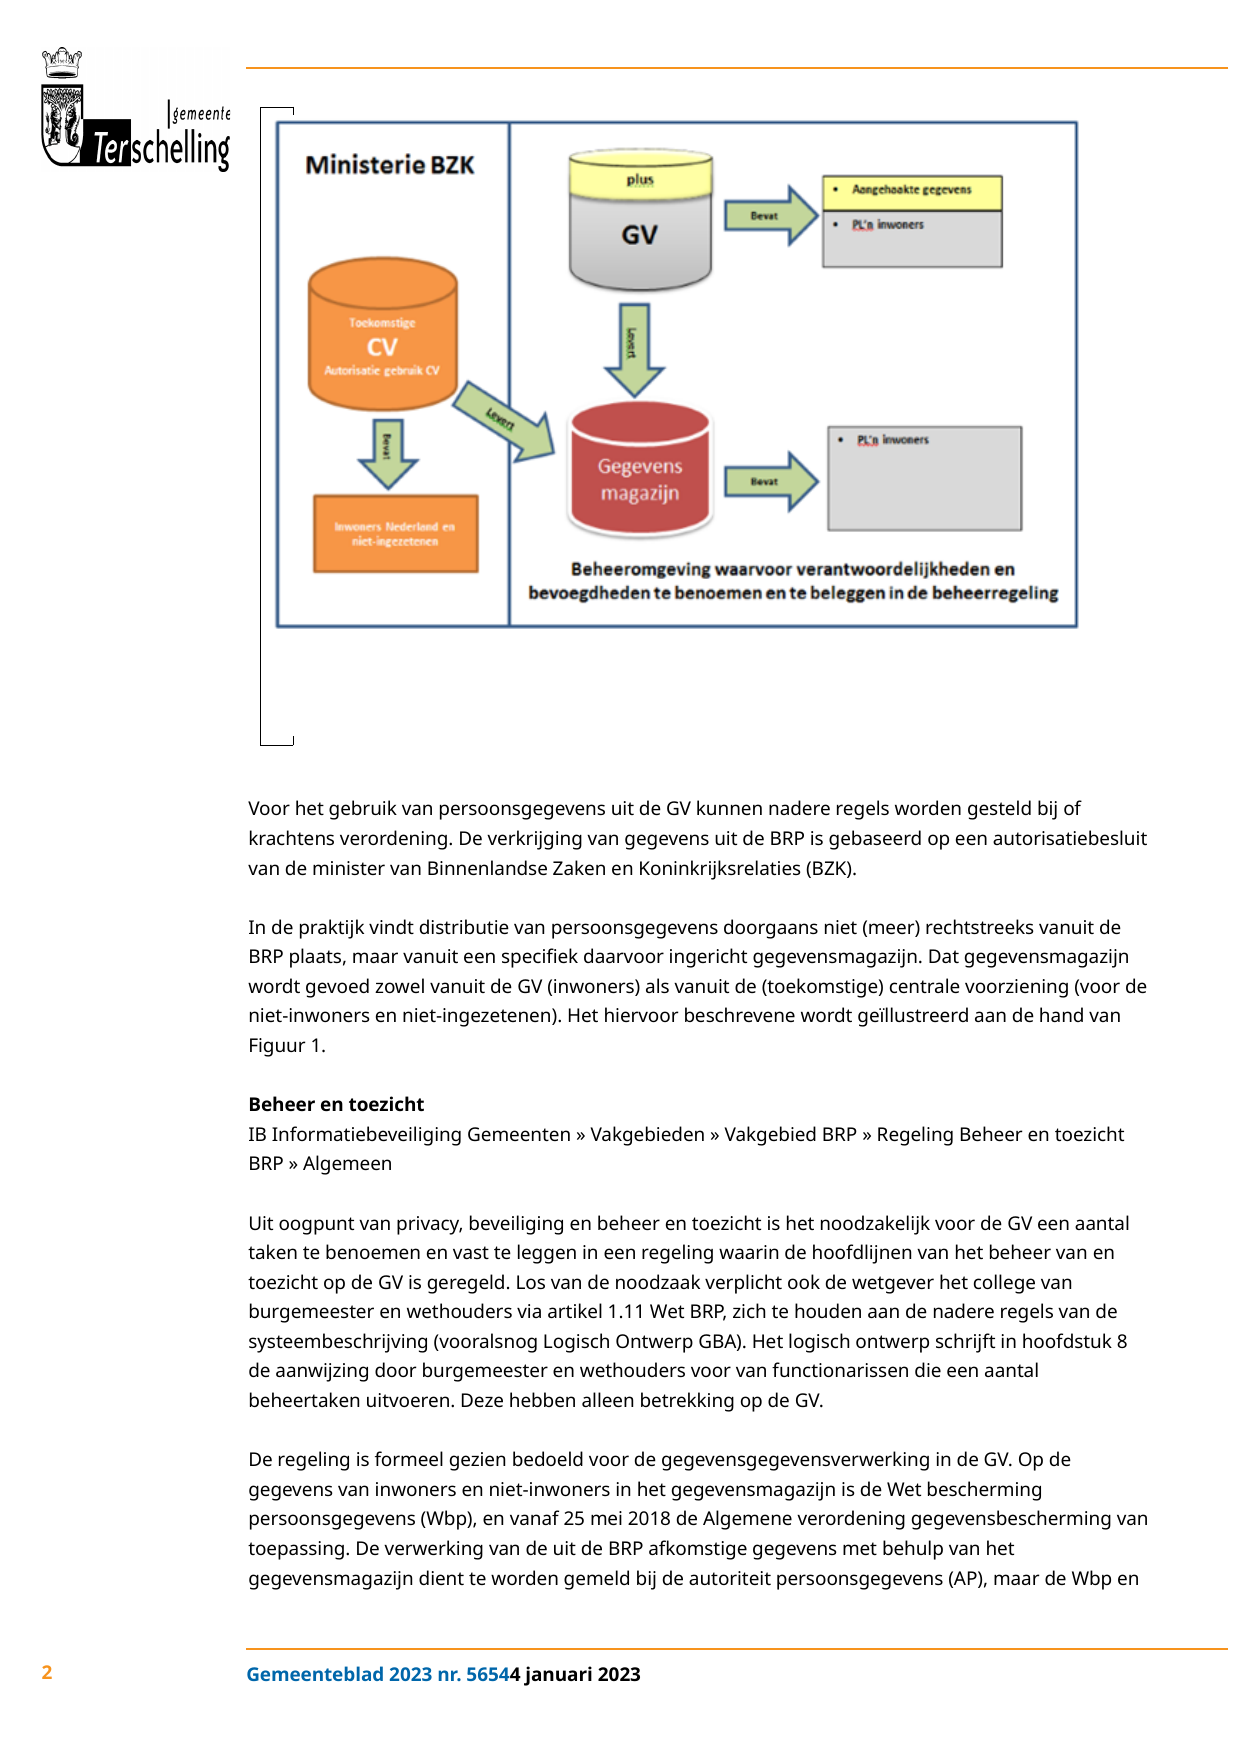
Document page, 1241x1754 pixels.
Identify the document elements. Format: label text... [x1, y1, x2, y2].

picture [41, 47, 231, 172]
text Beheer en toezicht [248, 1091, 1152, 1117]
text De regeling is formeel gezien bedoeld voor de gegevensgegevensverwerking in de GV. Op de gegevens van inwoners en niet-inwoners in het gegevensmagazijn is de Wet bescherming persoonsgegevens (Wbp), en vanaf 25 mei 2018 de Algemene verordening gegevensbescherming van toepassing. De verwerking van de uit de BRP afkomstige gegevens met behulp van het gegevensmagazijn dient te worden gemeld bij de autoriteit persoonsgegevens (AP), maar de Wbp en [248, 1446, 1152, 1591]
text Uit oogpunt van privacy, beveiliging en beheer en toezicht is het noodzakelijk voor de GV een aantal taken te benoemen en vast te leggen in een regeling waarin de hoofdlijnen van het beheer van en toezicht op de GV is geregeld. Los van de noodzaak verplicht ook de wetgever het college van burgemeester en wethouders via artikel 1.11 Wet BRP, zich te houden aan de nadere regels van de systeembeschrijving (vooralsnog Logisch Ontwerp GBA). Het logisch ontwerp schrijft in hoofdstuk 8 de aanwijzing door burgemeester en wethouders voor van functionarissen die een aantal beheertaken uitvoeren. Deze hebben alleen betrekking op de GV. [248, 1210, 1152, 1413]
text Voor het gebruik van persoonsgegevens uit de GV kunnen nadere regels worden gesteld bij of krachtens verordening. De verkrijging van gegevens uit de BRP is gebaseerd op een autorisatiebesluit van de minister van Binnenlandse Zaken en Koninkrijksrelaties (BZK). [248, 796, 1152, 881]
text IB Informatiebeveiliging Gemeenten » Vakgebieden » Vakgebied BRP » Regeling Beheer en toezicht BRP » Algemeen [248, 1121, 1152, 1176]
picture [268, 115, 1096, 736]
text In de praktijk vindt distributie van persoonsgegevens doorgaans niet (meer) rechtstreeks vanuit de BRP plaats, maar vanuit een specifiek daarvoor ingericht gegevensmagazijn. Dat gegevensmagazijn wordt gevoed zowel vanuit de GV (inwoners) als vanuit de (toekomstige) centrale voorziening (voor de niet-inwoners en niet-ingezetenen). Het hiervoor beschrevene wordt geïllustreerd aan de hand van Figuur 1. [248, 914, 1152, 1058]
